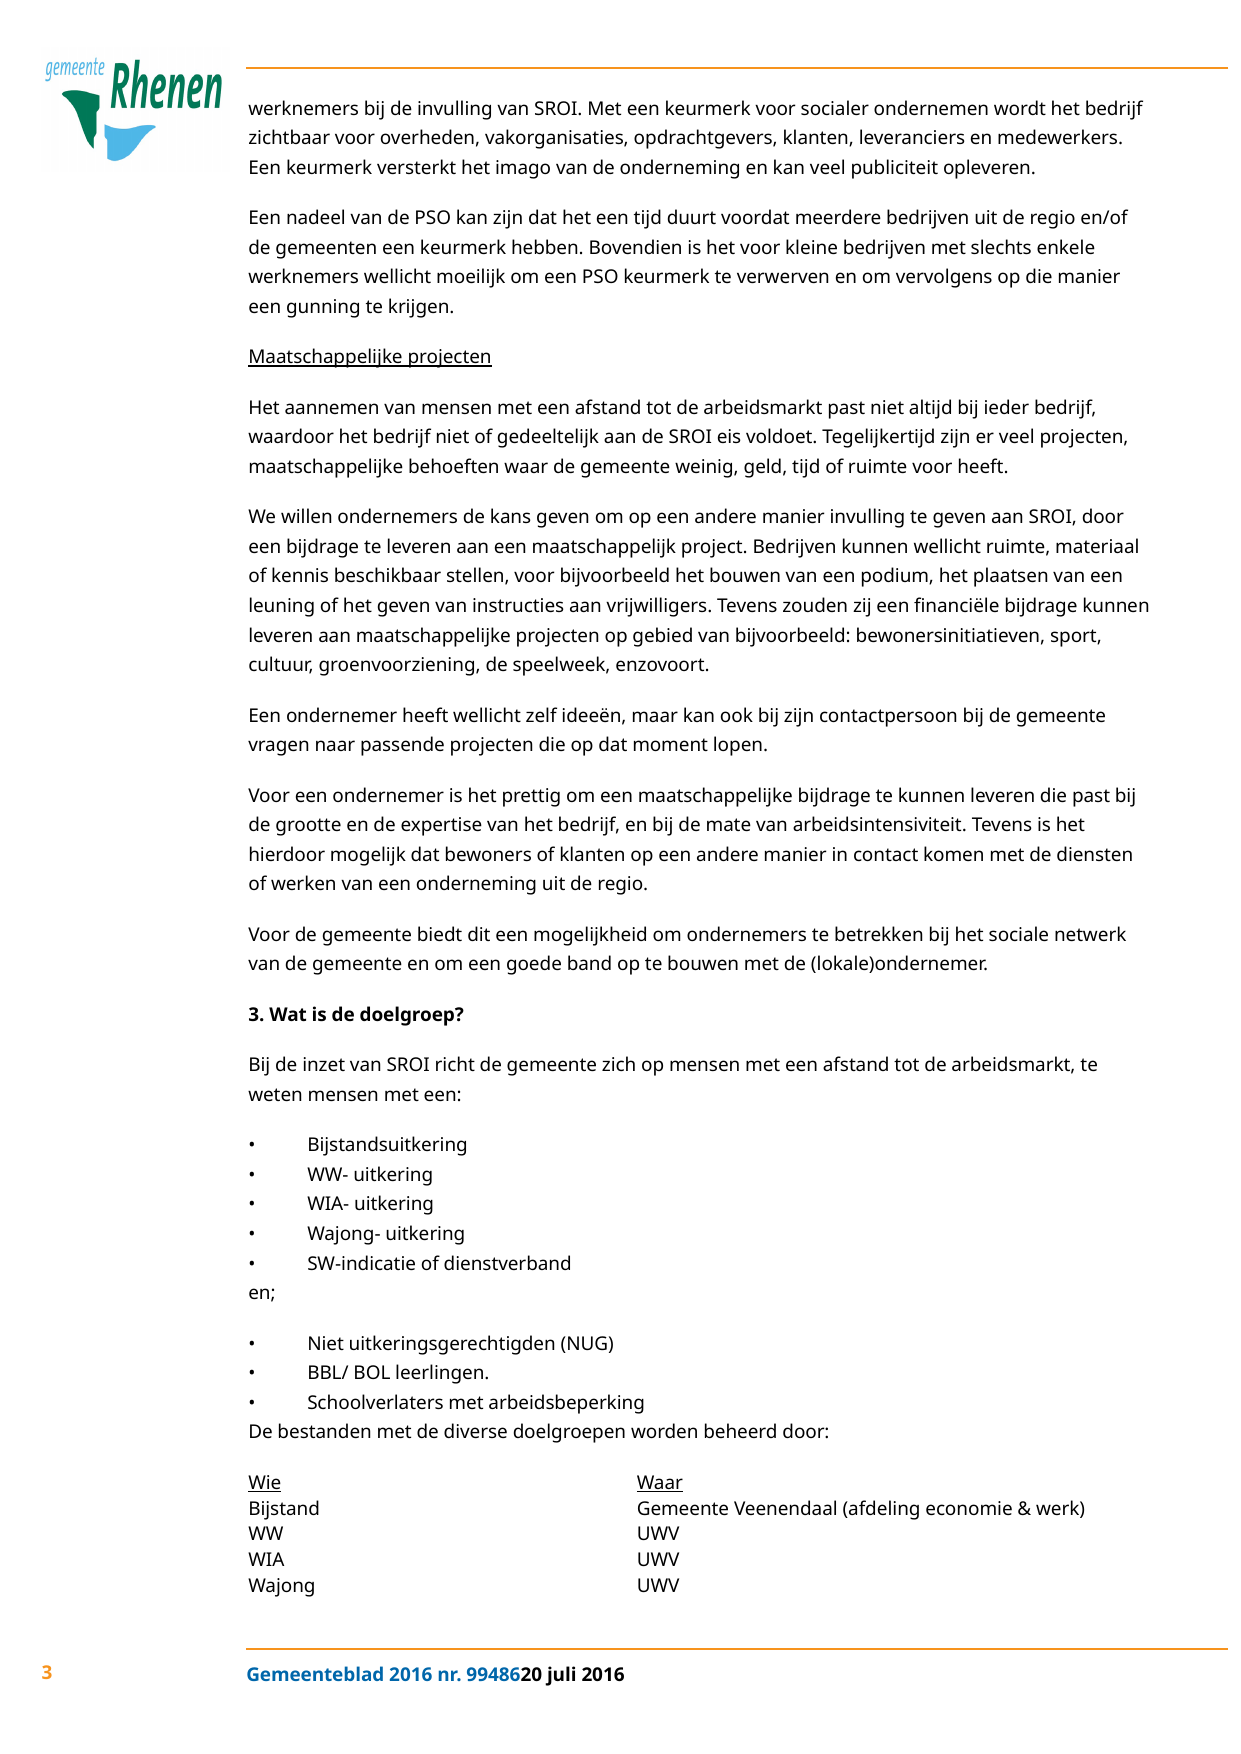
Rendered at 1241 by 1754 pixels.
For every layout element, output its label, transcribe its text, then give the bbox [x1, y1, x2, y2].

text en; [248, 1279, 1152, 1305]
table_cell Bijstand [248, 1495, 637, 1521]
text Een ondernemer heeft wellicht zelf ideeën, maar kan ook bij zijn contactpersoon bij de gemeente vragen naar passende projecten die op dat moment lopen. [248, 702, 1152, 757]
text We willen ondernemers de kans geven om op een andere manier invulling te geven aan SROI, door een bijdrage te leveren aan een maatschappelijk project. Bedrijven kunnen wellicht ruimte, materiaal of kennis beschikbaar stellen, voor bijvoorbeeld het bouwen van een podium, het plaatsen van een leuning of het geven van instructies aan vrijwilligers. Tevens zouden zij een financiële bijdrage kunnen leveren aan maatschappelijke projecten op gebied van bijvoorbeeld: bewonersinitiatieven, sport, cultuur, groenvoorziening, de speelweek, enzovoort. [248, 503, 1152, 677]
table_cell UWV [637, 1546, 1152, 1572]
table_header Wie [248, 1469, 637, 1495]
text Het aannemen van mensen met een afstand tot de arbeidsmarkt past niet altijd bij ieder bedrijf, waardoor het bedrijf niet of gedeeltelijk aan de SROI eis voldoet. Tegelijkertijd zijn er veel projecten, maatschappelijke behoeften waar de gemeente weinig, geld, tijd of ruimte voor heeft. [248, 394, 1152, 479]
picture [41, 47, 231, 172]
table_cell Wajong [248, 1572, 637, 1598]
text Voor de gemeente biedt dit een mogelijkheid om ondernemers te betrekken bij het sociale netwerk van de gemeente en om een goede band op te bouwen met de (lokale)ondernemer. [248, 921, 1152, 976]
list WIA- uitkering [248, 1191, 1152, 1216]
table_header Waar [637, 1469, 1152, 1495]
text werknemers bij de invulling van SROI. Met een keurmerk voor socialer ondernemen wordt het bedrijf zichtbaar voor overheden, vakorganisaties, opdrachtgevers, klanten, leveranciers en medewerkers. Een keurmerk versterkt het imago van de onderneming en kan veel publiciteit opleveren. [248, 95, 1152, 180]
text Maatschappelijke projecten [248, 343, 1152, 369]
list SW-indicatie of dienstverband [248, 1250, 1152, 1276]
list Bijstandsuitkering [248, 1131, 1152, 1157]
list Wajong- uitkering [248, 1220, 1152, 1246]
text De bestanden met de diverse doelgroepen worden beheerd door: [248, 1418, 1152, 1444]
text Bij de inzet van SROI richt de gemeente zich op mensen met een afstand tot de arbeidsmarkt, te weten mensen met een: [248, 1051, 1152, 1107]
list WW- uitkering [248, 1161, 1152, 1187]
text 3. Wat is de doelgroep? [248, 1001, 1152, 1027]
table_cell Gemeente Veenendaal (afdeling economie & werk) [637, 1495, 1152, 1521]
table_cell WW [248, 1521, 637, 1546]
table_cell UWV [637, 1521, 1152, 1546]
list Niet uitkeringsgerechtigden (NUG) [248, 1330, 1152, 1356]
table_cell WIA [248, 1546, 637, 1572]
list BBL/ BOL leerlingen. [248, 1359, 1152, 1385]
text Voor een ondernemer is het prettig om een maatschappelijke bijdrage te kunnen leveren die past bij de grootte en de expertise van het bedrijf, en bij de mate van arbeidsintensiviteit. Tevens is het hierdoor mogelijk dat bewoners of klanten op een andere manier in contact komen met de diensten of werken van een onderneming uit de regio. [248, 782, 1152, 896]
table_cell UWV [637, 1572, 1152, 1598]
list Schoolverlaters met arbeidsbeperking [248, 1389, 1152, 1415]
text Een nadeel van de PSO kan zijn dat het een tijd duurt voordat meerdere bedrijven uit de regio en/of de gemeenten een keurmerk hebben. Bovendien is het voor kleine bedrijven met slechts enkele werknemers wellicht moeilijk om een PSO keurmerk te verwerven en om vervolgens op die manier een gunning te krijgen. [248, 204, 1152, 319]
